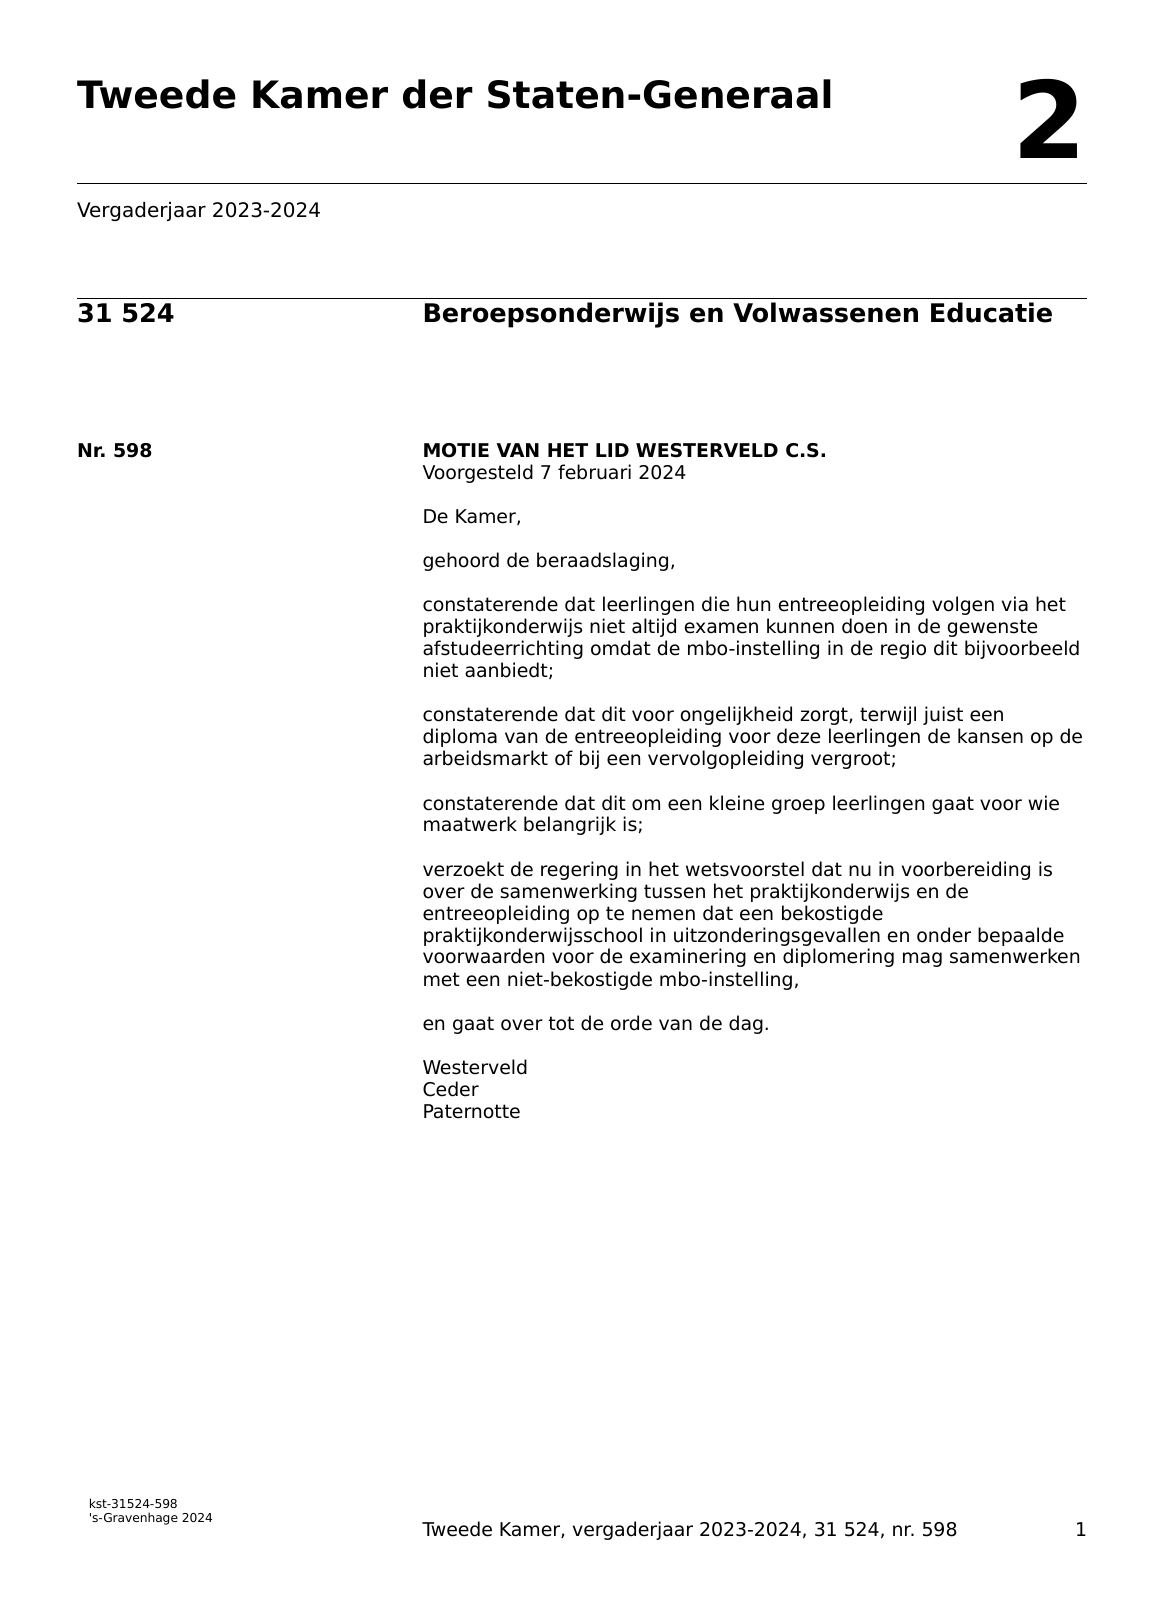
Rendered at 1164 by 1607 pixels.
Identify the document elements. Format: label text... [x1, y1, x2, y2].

text 's-Gravenhage 2024 [88, 1511, 323, 1525]
text Voorgesteld 7 februari 2024 [422, 462, 1087, 484]
subtitle 31 524 Beroepsonderwijs en Volwassenen Educatie [77, 299, 1087, 329]
subtitle Nr. 598 MOTIE VAN HET LID WESTERVELD C.S. [77, 440, 1087, 462]
text kst-31524-598 [88, 1497, 323, 1511]
text constaterende dat dit voor ongelijkheid zorgt, terwijl juist een diploma van de entreeopleiding voor deze leerlingen de kansen op de arbeidsmarkt of bij een vervolgopleiding vergroot; [422, 704, 1087, 770]
text Westerveld [422, 1057, 1087, 1079]
table_header Tweede Kamer der Staten-Generaal [77, 59, 886, 183]
table_header 2 [886, 59, 1087, 183]
text De Kamer, [422, 506, 1087, 528]
text constaterende dat dit om een kleine groep leerlingen gaat voor wie maatwerk belangrijk is; [422, 792, 1087, 836]
text gehoord de beraadslaging, [422, 550, 1087, 572]
text verzoekt de regering in het wetsvoorstel dat nu in voorbereiding is over de samenwerking tussen het praktijkonderwijs en de entreeopleiding op te nemen dat een bekostigde praktijkonderwijsschool in uitzonderingsgevallen en onder bepaalde voorwaarden voor de examinering en diplomering mag samenwerken met een niet-bekostigde mbo-instelling, [422, 858, 1087, 990]
text Ceder [422, 1079, 1087, 1101]
text constaterende dat leerlingen die hun entreeopleiding volgen via het praktijkonderwijs niet altijd examen kunnen doen in de gewenste afstudeerrichting omdat de mbo-instelling in de regio dit bijvoorbeeld niet aanbiedt; [422, 594, 1087, 682]
text Paternotte [422, 1101, 1087, 1123]
table_cell Vergaderjaar 2023-2024 [77, 184, 1087, 298]
text en gaat over tot de orde van de dag. [422, 1013, 1087, 1034]
